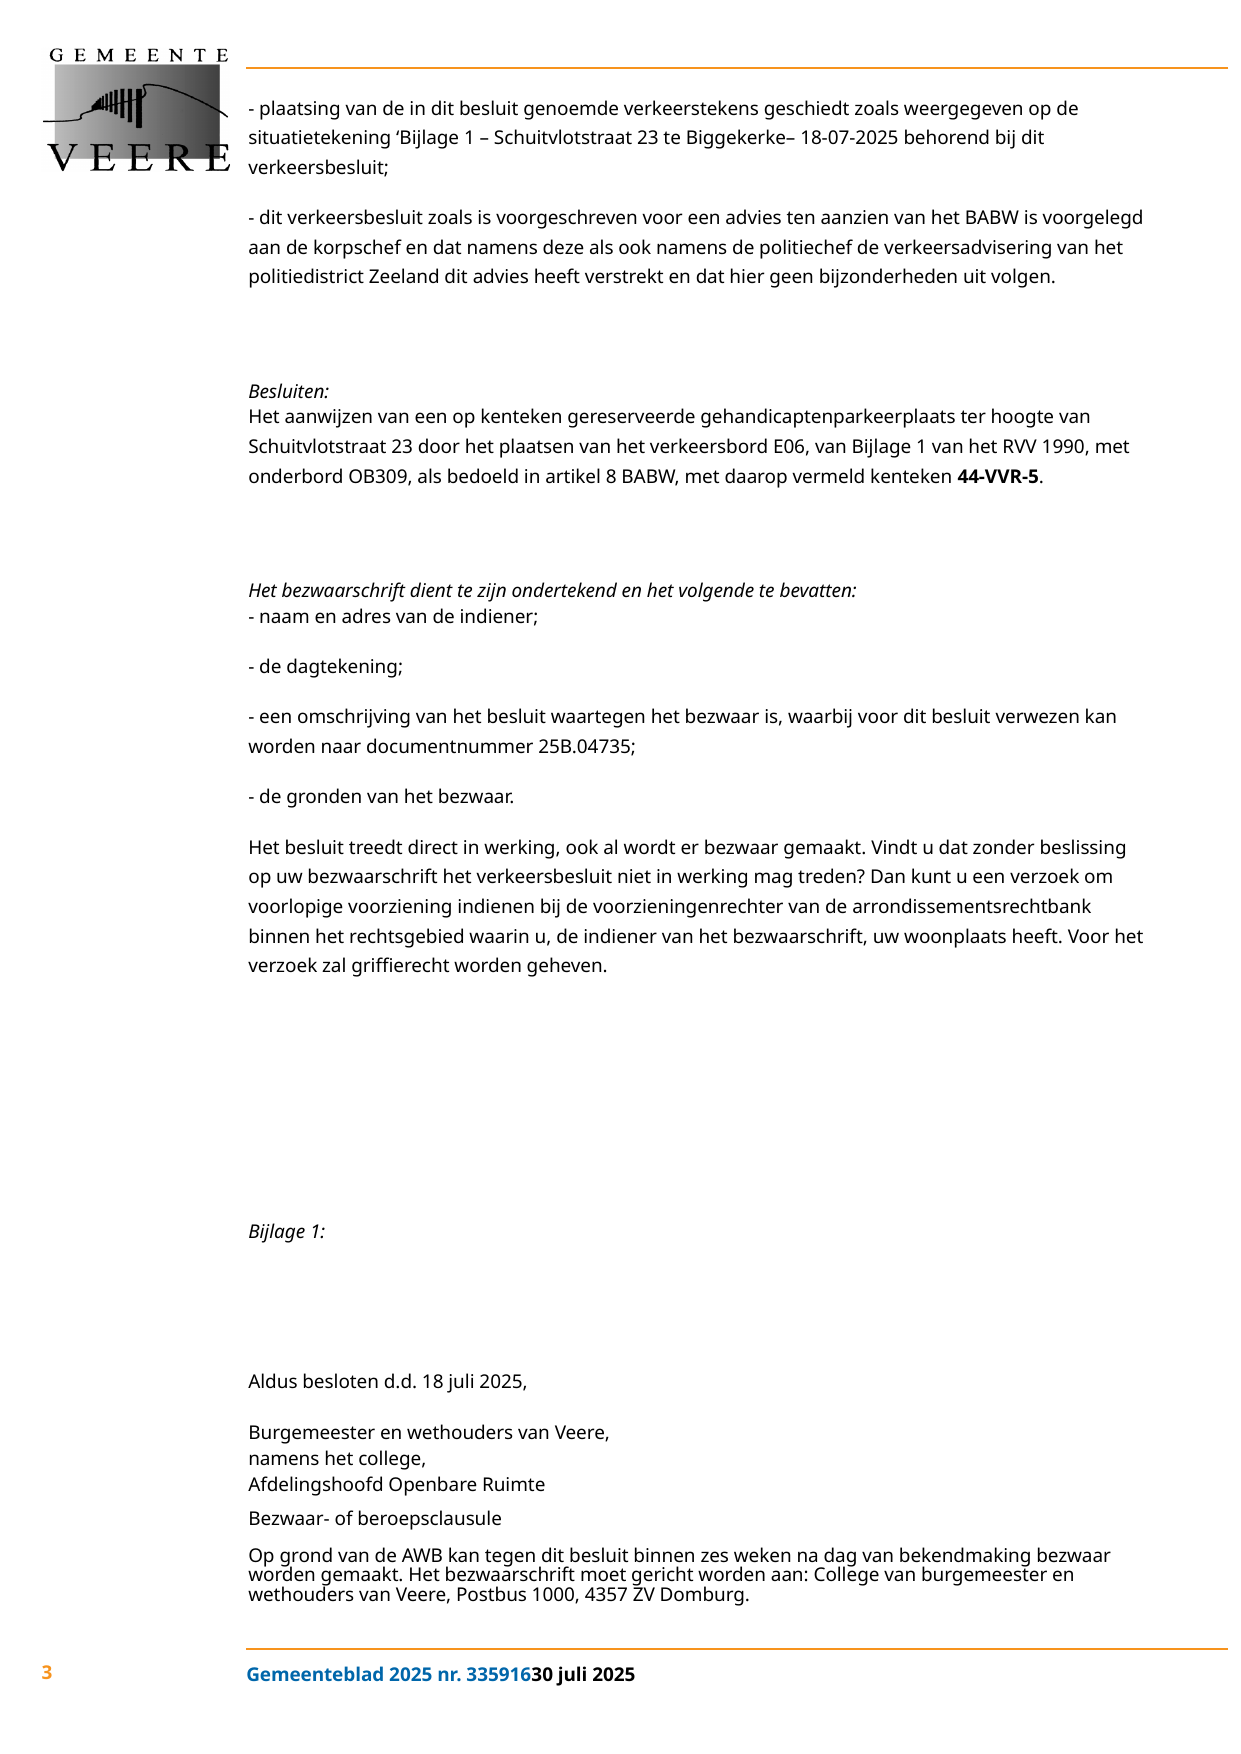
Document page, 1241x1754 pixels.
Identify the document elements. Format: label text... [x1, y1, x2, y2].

text Bijlage 1: [248, 1218, 1152, 1244]
text namens het college, [248, 1445, 1152, 1471]
text Het besluit treedt direct in werking, ook al wordt er bezwaar gemaakt. Vindt u dat zonder beslissing op uw bezwaarschrift het verkeersbesluit niet in werking mag treden? Dan kunt u een verzoek om voorlopige voorziening indienen bij de voorzieningenrechter van de arrondissementsrechtbank binnen het rechtsgebied waarin u, de indiener van het bezwaarschrift, uw woonplaats heeft. Voor het verzoek zal griffierecht worden geheven. [248, 834, 1152, 978]
picture [41, 47, 231, 172]
text - dit verkeersbesluit zoals is voorgeschreven voor een advies ten aanzien van het BABW is voorgelegd aan de korpschef en dat namens deze als ook namens de politiechef de verkeersadvisering van het politiedistrict Zeeland dit advies heeft verstrekt en dat hier geen bijzonderheden uit volgen. [248, 204, 1152, 289]
text Het aanwijzen van een op kenteken gereserveerde gehandicaptenparkeerplaats ter hoogte van Schuitvlotstraat 23 door het plaatsen van het verkeersbord E06, van Bijlage 1 van het RVV 1990, met onderbord OB309, als bedoeld in artikel 8 BABW, met daarop vermeld kenteken 44-VVR-5. [248, 404, 1152, 488]
text - een omschrijving van het besluit waartegen het bezwaar is, waarbij voor dit besluit verwezen kan worden naar documentnummer 25B.04735; [248, 704, 1152, 759]
text Bezwaar- of beroepsclausule [248, 1510, 1152, 1529]
text - de gronden van het bezwaar. [248, 784, 1152, 809]
text Aldus besloten d.d. 18 juli 2025, [248, 1368, 1152, 1393]
text - de dagtekening; [248, 653, 1152, 679]
text Afdelingshoofd Openbare Ruimte [248, 1471, 1152, 1496]
text Op grond van de AWB kan tegen dit besluit binnen zes weken na dag van bekendmaking bezwaar worden gemaakt. Het bezwaarschrift moet gericht worden aan: College van burgemeester en wethouders van Veere, Postbus 1000, 4357 ZV Domburg. [248, 1547, 1152, 1605]
text Besluiten: [248, 378, 1152, 404]
text - plaatsing van de in dit besluit genoemde verkeerstekens geschiedt zoals weergegeven op de situatietekening ‘Bijlage 1 – Schuitvlotstraat 23 te Biggekerke– 18-07-2025 behorend bij dit verkeersbesluit; [248, 95, 1152, 180]
text Het bezwaarschrift dient te zijn ondertekend en het volgende te bevatten: [248, 577, 1152, 603]
text Burgemeester en wethouders van Veere, [248, 1419, 1152, 1445]
text - naam en adres van de indiener; [248, 603, 1152, 629]
